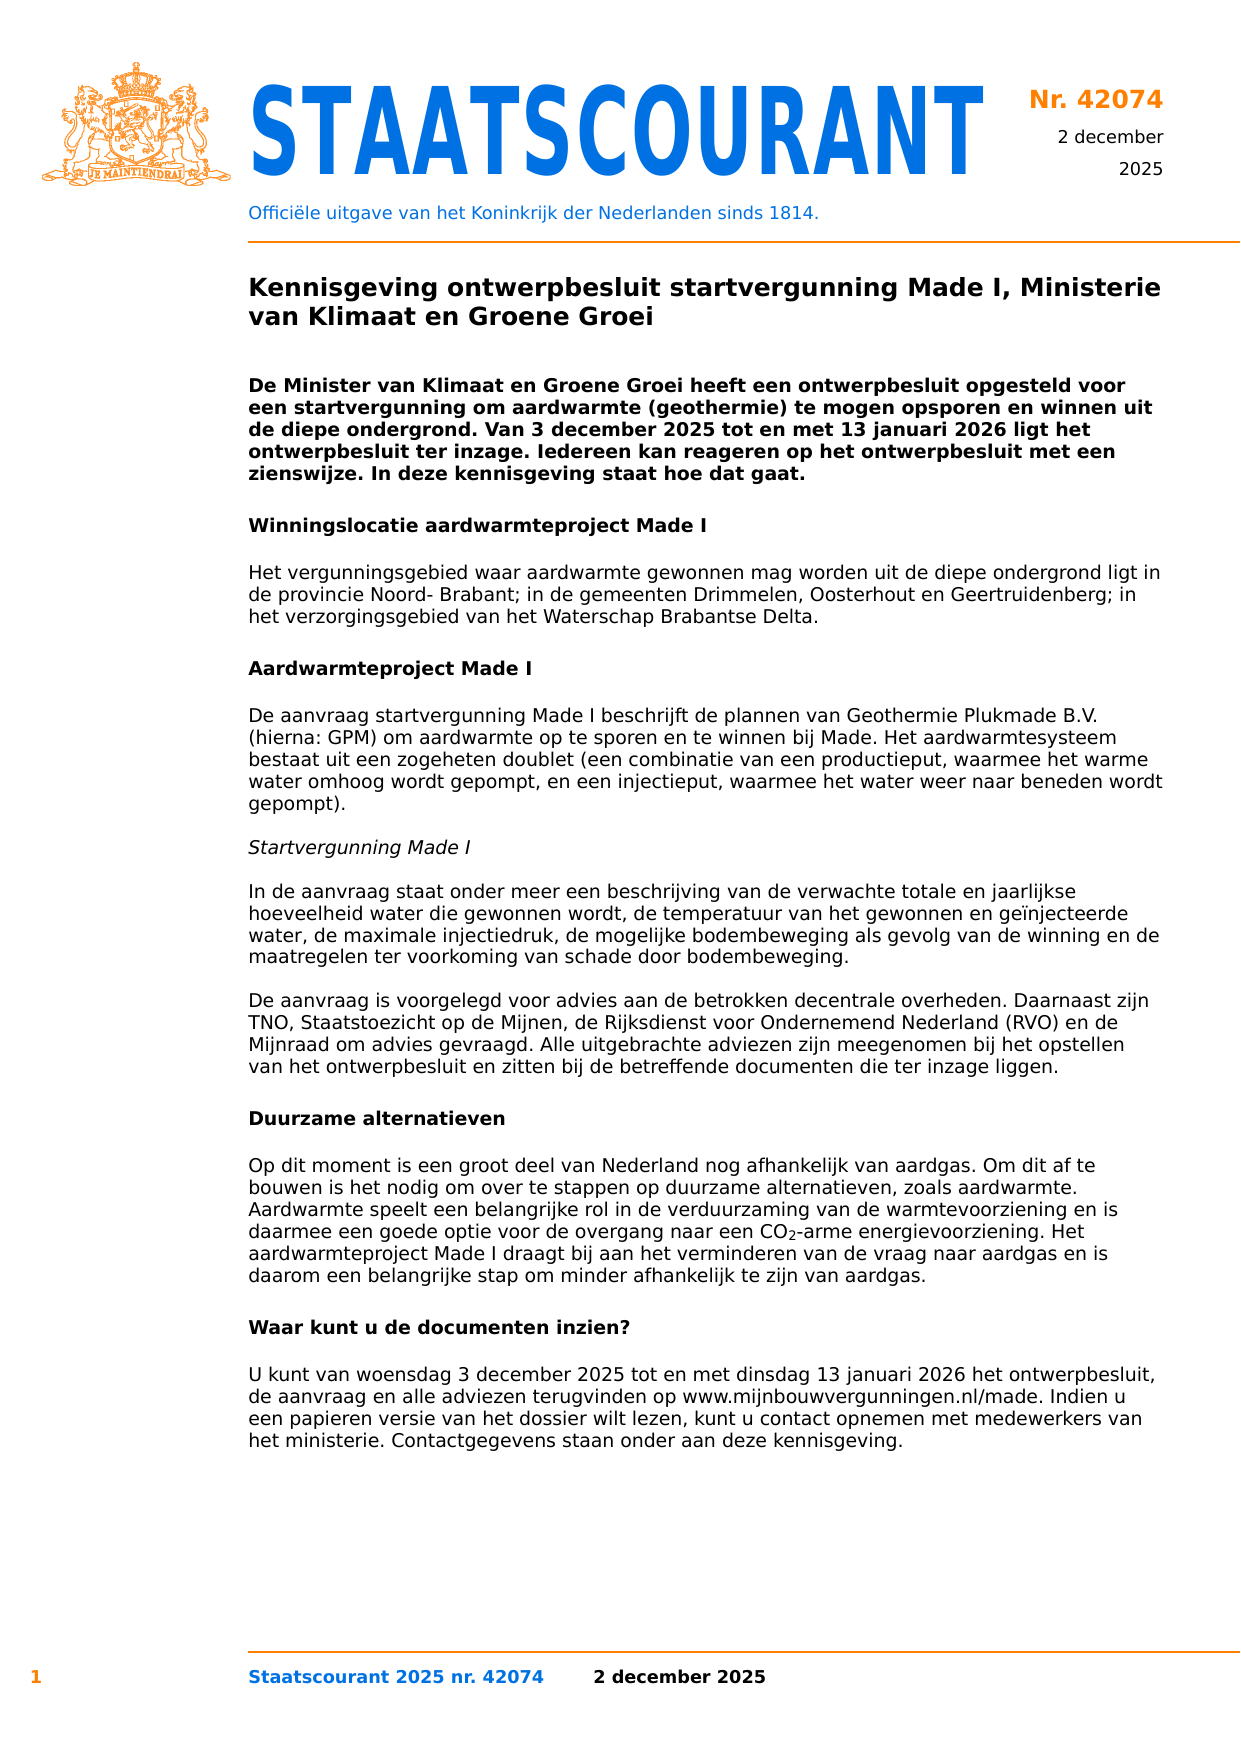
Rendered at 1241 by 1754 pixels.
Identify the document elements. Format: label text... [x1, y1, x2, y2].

table_header STAATSCOURANT [248, 62, 998, 203]
text De aanvraag is voorgelegd voor advies aan de betrokken decentrale overheden. Daarnaast zijn TNO, Staatstoezicht op de Mijnen, de Rijksdienst voor Ondernemend Nederland (RVO) en de Mijnraad om advies gevraagd. Alle uitgebrachte adviezen zijn meegenomen bij het opstellen van het ontwerpbesluit en zitten bij de betreffende documenten die ter inzage liggen. [248, 990, 1163, 1078]
subtitle Startvergunning Made I [248, 837, 1163, 859]
table_header [25, 62, 248, 241]
text De Minister van Klimaat en Groene Groei heeft een ontwerpbesluit opgesteld voor een startvergunning om aardwarmte (geothermie) te mogen opsporen en winnen uit de diepe ondergrond. Van 3 december 2025 tot en met 13 januari 2026 ligt het ontwerpbesluit ter inzage. Iedereen kan reageren op het ontwerpbesluit met een zienswijze. In deze kennisgeving staat hoe dat gaat. [248, 375, 1163, 485]
text U kunt van woensdag 3 december 2025 tot en met dinsdag 13 januari 2026 het ontwerpbesluit, de aanvraag en alle adviezen terugvinden op www.mijnbouwvergunningen.nl/made. Indien u een papieren versie van het dossier wilt lezen, kunt u contact opnemen met medewerkers van het ministerie. Contactgegevens staan onder aan deze kennisgeving. [248, 1364, 1163, 1452]
subtitle Winningslocatie aardwarmteproject Made I [248, 515, 1163, 537]
table_cell Officiële uitgave van het Koninkrijk der Nederlanden sinds 1814. [248, 203, 1240, 241]
table_header Nr. 42074 [998, 62, 1240, 121]
subtitle Waar kunt u de documenten inzien? [248, 1317, 1163, 1339]
table_cell 2 december [998, 121, 1240, 153]
text De aanvraag startvergunning Made I beschrijft de plannen van Geothermie Plukmade B.V. (hierna: GPM) om aardwarmte op te sporen en te winnen bij Made. Het aardwarmtesysteem bestaat uit een zogeheten doublet (een combinatie van een productieput, waarmee het warme water omhoog wordt gepompt, en een injectieput, waarmee het water weer naar beneden wordt gepompt). [248, 705, 1163, 815]
text Het vergunningsgebied waar aardwarmte gewonnen mag worden uit de diepe ondergrond ligt in de provincie Noord- Brabant; in de gemeenten Drimmelen, Oosterhout en Geertruidenberg; in het verzorgingsgebied van het Waterschap Brabantse Delta. [248, 562, 1163, 628]
picture [41, 62, 231, 186]
text In de aanvraag staat onder meer een beschrijving van de verwachte totale en jaarlijkse hoeveelheid water die gewonnen wordt, de temperatuur van het gewonnen en geïnjecteerde water, de maximale injectiedruk, de mogelijke bodembeweging als gevolg van de winning en de maatregelen ter voorkoming van schade door bodembeweging. [248, 881, 1163, 968]
table_cell 2025 [998, 153, 1240, 203]
subtitle Duurzame alternatieven [248, 1108, 1163, 1130]
subtitle Aardwarmteproject Made I [248, 658, 1163, 680]
text Op dit moment is een groot deel van Nederland nog afhankelijk van aardgas. Om dit af te bouwen is het nodig om over te stappen op duurzame alternatieven, zoals aardwarmte. Aardwarmte speelt een belangrijke rol in de verduurzaming van de warmtevoorziening en is daarmee een goede optie voor de overgang naar een CO2-arme energievoorziening. Het aardwarmteproject Made I draagt bij aan het verminderen van de vraag naar aardgas en is daarom een belangrijke stap om minder afhankelijk te zijn van aardgas. [248, 1155, 1163, 1287]
subtitle Kennisgeving ontwerpbesluit startvergunning Made I, Ministerie van Klimaat en Groene Groei [248, 273, 1163, 331]
